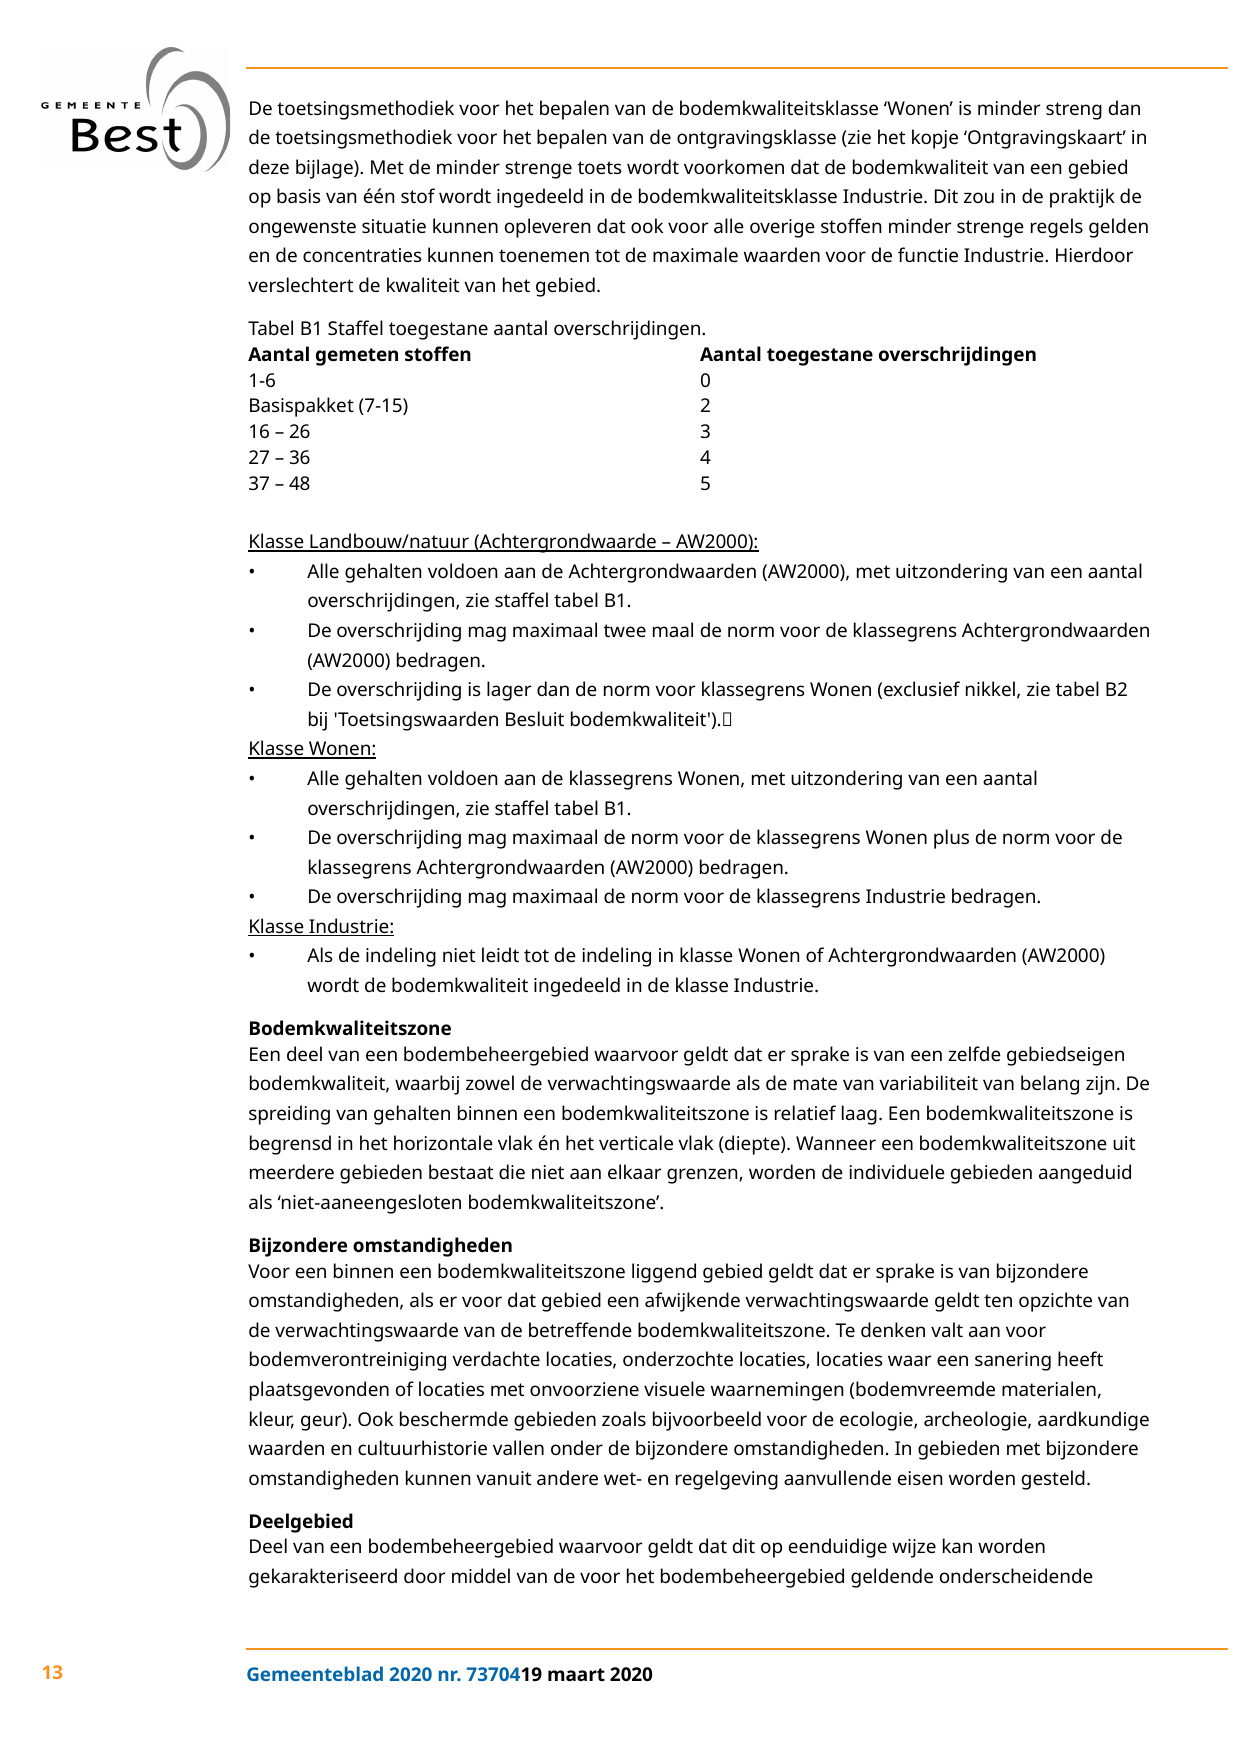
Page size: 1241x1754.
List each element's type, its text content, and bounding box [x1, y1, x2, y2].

table_cell 16 – 26 [248, 419, 700, 444]
list De overschrijding mag maximaal de norm voor de klassegrens Industrie bedragen. [248, 883, 1152, 909]
text Tabel B1 Staffel toegestane aantal overschrijdingen. [248, 315, 1152, 341]
list Alle gehalten voldoen aan de klassegrens Wonen, met uitzondering van een aantal overschrijdingen, zie staffel tabel B1. [248, 765, 1152, 820]
list De overschrijding mag maximaal de norm voor de klassegrens Wonen plus de norm voor de klassegrens Achtergrondwaarden (AW2000) bedragen. [248, 824, 1152, 879]
text Bodemkwaliteitszone [248, 1015, 1152, 1041]
text Deel van een bodembeheergebied waarvoor geldt dat dit op eenduidige wijze kan worden gekarakteriseerd door middel van de voor het bodembeheergebied geldende onderscheidende [248, 1534, 1152, 1589]
list Alle gehalten voldoen aan de Achtergrondwaarden (AW2000), met uitzondering van een aantal overschrijdingen, zie staffel tabel B1. [248, 558, 1152, 613]
picture [41, 47, 231, 172]
text De toetsingsmethodiek voor het bepalen van de bodemkwaliteitsklasse ‘Wonen’ is minder streng dan de toetsingsmethodiek voor het bepalen van de ontgravingsklasse (zie het kopje ‘Ontgravingskaart’ in deze bijlage). Met de minder strenge toets wordt voorkomen dat de bodemkwaliteit van een gebied op basis van één stof wordt ingedeeld in de bodemkwaliteitsklasse Industrie. Dit zou in de praktijk de ongewenste situatie kunnen opleveren dat ook voor alle overige stoffen minder strenge regels gelden en de concentraties kunnen toenemen tot de maximale waarden voor de functie Industrie. Hierdoor verslechtert de kwaliteit van het gebied. [248, 95, 1152, 298]
table_header Aantal toegestane overschrijdingen [700, 341, 1152, 367]
text Klasse Industrie: [248, 913, 1152, 939]
text Voor een binnen een bodemkwaliteitszone liggend gebied geldt dat er sprake is van bijzondere omstandigheden, als er voor dat gebied een afwijkende verwachtingswaarde geldt ten opzichte van de verwachtingswaarde van de betreffende bodemkwaliteitszone. Te denken valt aan voor bodemverontreiniging verdachte locaties, onderzochte locaties, locaties waar een sanering heeft plaatsgevonden of locaties met onvoorziene visuele waarnemingen (bodemvreemde materialen, kleur, geur). Ook beschermde gebieden zoals bijvoorbeeld voor de ecologie, archeologie, aardkundige waarden en cultuurhistorie vallen onder de bijzondere omstandigheden. In gebieden met bijzondere omstandigheden kunnen vanuit andere wet- en regelgeving aanvullende eisen worden gesteld. [248, 1258, 1152, 1491]
table_cell 3 [700, 419, 1152, 444]
table_cell 5 [700, 470, 1152, 496]
list Als de indeling niet leidt tot de indeling in klasse Wonen of Achtergrondwaarden (AW2000) wordt de bodemkwaliteit ingedeeld in de klasse Industrie. [248, 943, 1152, 998]
table_cell 2 [700, 393, 1152, 418]
table_cell 4 [700, 444, 1152, 470]
list De overschrijding mag maximaal twee maal de norm voor de klassegrens Achtergrondwaarden (AW2000) bedragen. [248, 617, 1152, 672]
table_cell 37 – 48 [248, 470, 700, 496]
text Deelgebied [248, 1508, 1152, 1534]
text Een deel van een bodembeheergebied waarvoor geldt dat er sprake is van een zelfde gebiedseigen bodemkwaliteit, waarbij zowel de verwachtingswaarde als de mate van variabiliteit van belang zijn. De spreiding van gehalten binnen een bodemkwaliteitszone is relatief laag. Een bodemkwaliteitszone is begrensd in het horizontale vlak én het verticale vlak (diepte). Wanneer een bodemkwaliteitszone uit meerdere gebieden bestaat die niet aan elkaar grenzen, worden de individuele gebieden aangeduid als ‘niet-aaneengesloten bodemkwaliteitszone’. [248, 1041, 1152, 1215]
list De overschrijding is lager dan de norm voor klassegrens Wonen (exclusief nikkel, zie tabel B2 bij 'Toetsingswaarden Besluit bodemkwaliteit'). [248, 676, 1152, 732]
text Klasse Wonen: [248, 736, 1152, 761]
table_header Aantal gemeten stoffen [248, 341, 700, 367]
table_cell 0 [700, 367, 1152, 393]
table_cell Basispakket (7-15) [248, 393, 700, 418]
table_cell 1-6 [248, 367, 700, 393]
text Bijzondere omstandigheden [248, 1232, 1152, 1258]
text Klasse Landbouw/natuur (Achtergrondwaarde – AW2000): [248, 528, 1152, 554]
table_cell 27 – 36 [248, 444, 700, 470]
